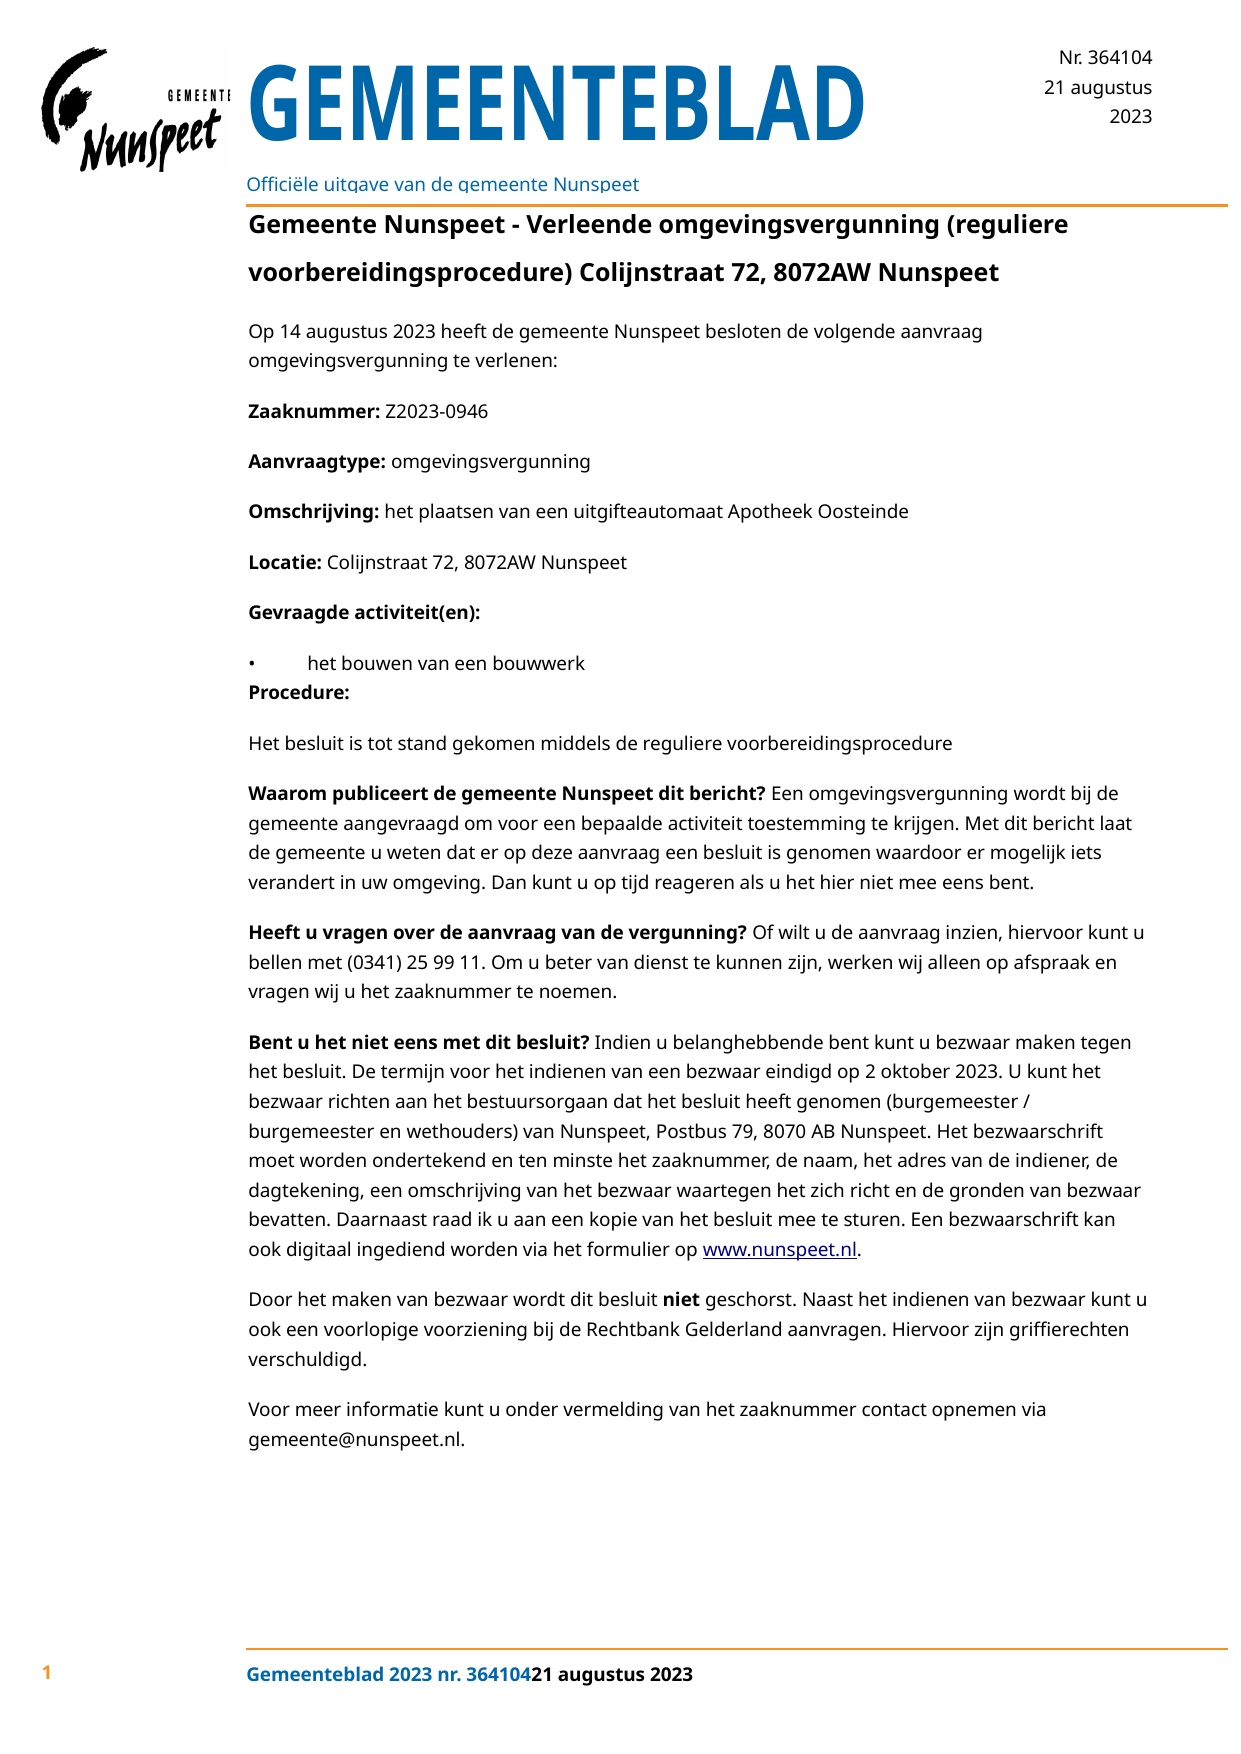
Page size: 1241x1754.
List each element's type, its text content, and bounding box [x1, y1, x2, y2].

text Op 14 augustus 2023 heeft de gemeente Nunspeet besloten de volgende aanvraag omgevingsvergunning te verlenen: [248, 318, 1152, 373]
text Bent u het niet eens met dit besluit? Indien u belanghebbende bent kunt u bezwaar maken tegen het besluit. De termijn voor het indienen van een bezwaar eindigd op 2 oktober 2023. U kunt het bezwaar richten aan het bestuursorgaan dat het besluit heeft genomen (burgemeester / burgemeester en wethouders) van Nunspeet, Postbus 79, 8070 AB Nunspeet. Het bezwaarschrift moet worden ondertekend en ten minste het zaaknummer, de naam, het adres van de indiener, de dagtekening, een omschrijving van het bezwaar waartegen het zich richt en de gronden van bezwaar bevatten. Daarnaast raad ik u aan een kopie van het besluit mee te sturen. Een bezwaarschrift kan ook digitaal ingediend worden via het formulier op www.nunspeet.nl. [248, 1029, 1152, 1262]
text Waarom publiceert de gemeente Nunspeet dit bericht? Een omgevingsvergunning wordt bij de gemeente aangevraagd om voor een bepaalde activiteit toestemming te krijgen. Met dit bericht laat de gemeente u weten dat er op deze aanvraag een besluit is genomen waardoor er mogelijk iets verandert in uw omgeving. Dan kunt u op tijd reageren als u het hier niet mee eens bent. [248, 780, 1152, 895]
text Gevraagde activiteit(en): [248, 599, 1152, 625]
text Procedure: [248, 679, 1152, 705]
text Voor meer informatie kunt u onder vermelding van het zaaknummer contact opnemen via gemeente@nunspeet.nl. [248, 1396, 1152, 1452]
text Aanvraagtype: omgevingsvergunning [248, 448, 1152, 474]
text Locatie: Colijnstraat 72, 8072AW Nunspeet [248, 549, 1152, 575]
text Zaaknummer: Z2023-0946 [248, 398, 1152, 424]
text Door het maken van bezwaar wordt dit besluit niet geschorst. Naast het indienen van bezwaar kunt u ook een voorlopige voorziening bij de Rechtbank Gelderland aanvragen. Hiervoor zijn griffierechten verschuldigd. [248, 1287, 1152, 1372]
picture [41, 47, 231, 172]
text Het besluit is tot stand gekomen middels de reguliere voorbereidingsprocedure [248, 730, 1152, 756]
text Gemeente Nunspeet - Verleende omgevingsvergunning (reguliere voorbereidingsprocedure) Colijnstraat 72, 8072AW Nunspeet [248, 207, 1152, 288]
list het bouwen van een bouwwerk [248, 650, 1152, 676]
text Omschrijving: het plaatsen van een uitgifteautomaat Apotheek Oosteinde [248, 499, 1152, 524]
text Heeft u vragen over de aanvraag van de vergunning? Of wilt u de aanvraag inzien, hiervoor kunt u bellen met (0341) 25 99 11. Om u beter van dienst te kunnen zijn, werken wij alleen op afspraak en vragen wij u het zaaknummer te noemen. [248, 919, 1152, 1004]
